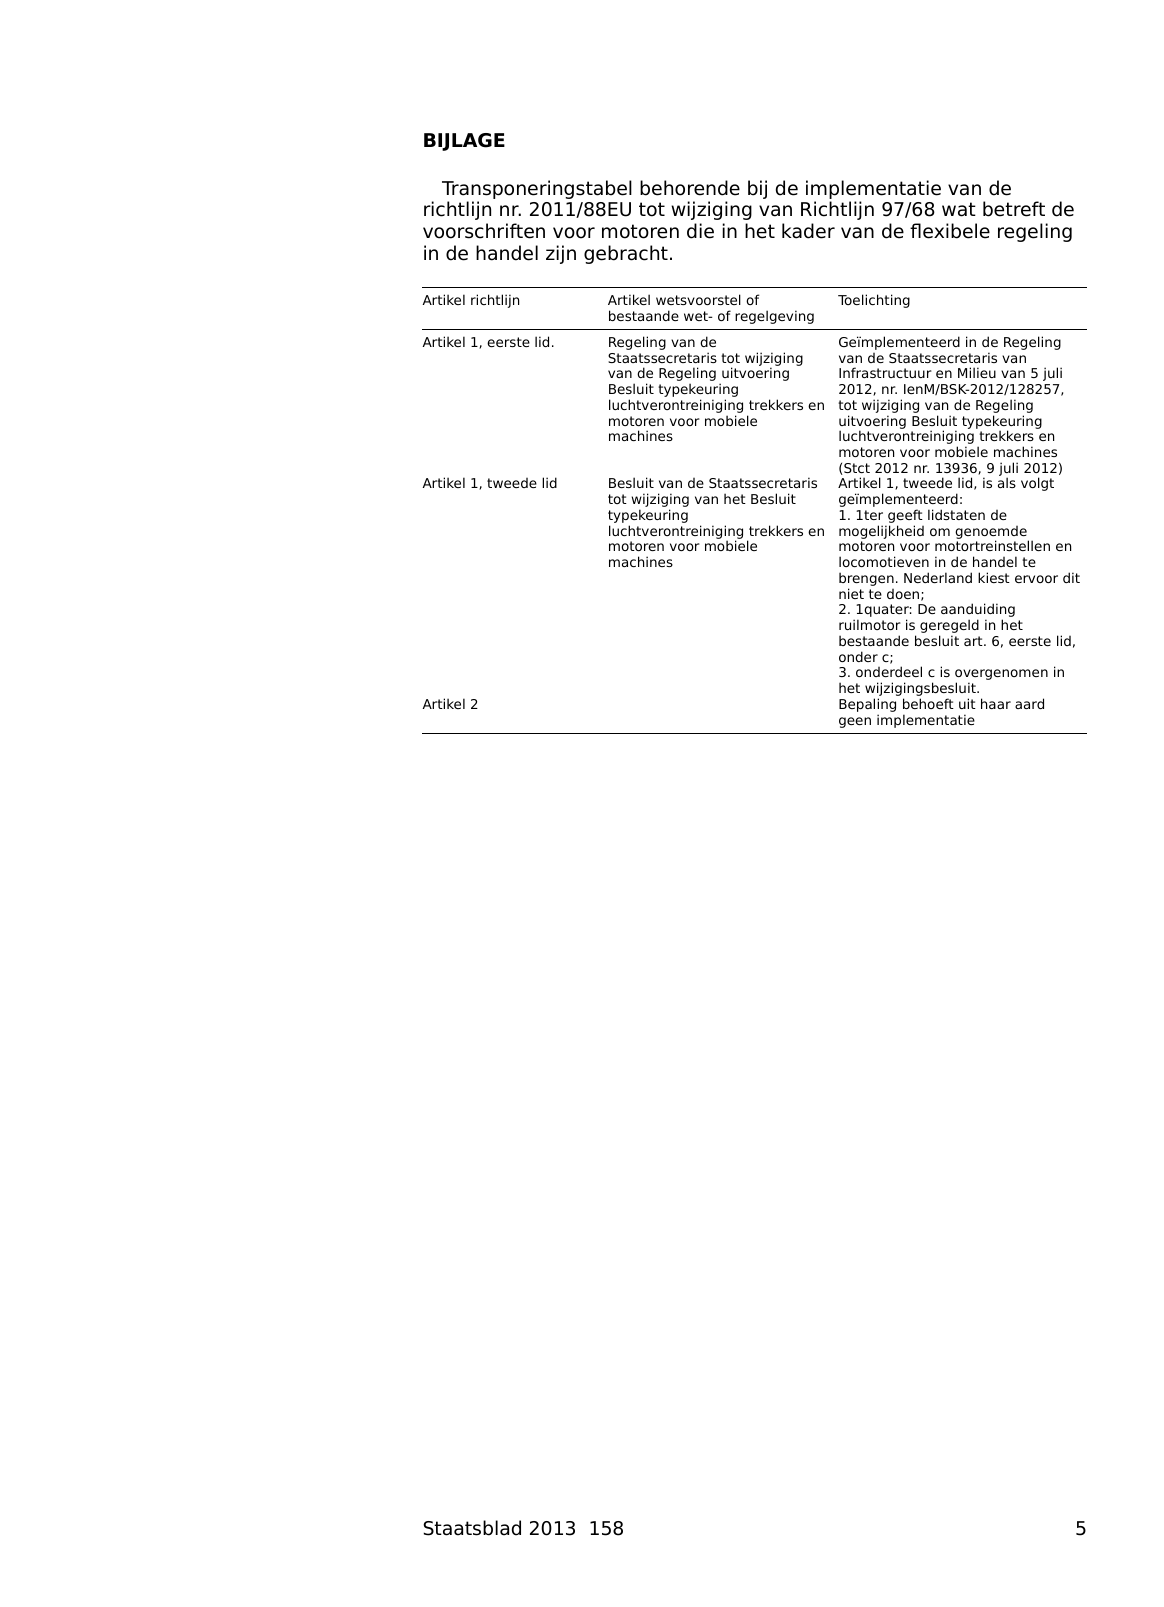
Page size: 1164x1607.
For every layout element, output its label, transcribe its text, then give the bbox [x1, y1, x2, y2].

table_cell Artikel 2 [422, 697, 602, 733]
table_header Artikel richtlijn [422, 288, 602, 329]
table_header Artikel wetsvoorstel of bestaande wet- of regelgeving [602, 288, 832, 329]
table_cell Besluit van de Staatssecretaris tot wijziging van het Besluit typekeuring luchtverontreiniging trekkers en motoren voor mobiele machines [602, 476, 832, 697]
table_cell Regeling van de Staatssecretaris tot wijziging van de Regeling uitvoering Besluit typekeuring luchtverontreiniging trekkers en motoren voor mobiele machines [602, 330, 832, 476]
table_header Toelichting [832, 288, 1087, 329]
table_cell Geïmplementeerd in de Regeling van de Staatssecretaris van Infrastructuur en Milieu van 5 juli 2012, nr. IenM/BSK-2012/128257, tot wijziging van de Regeling uitvoering Besluit typekeuring luchtverontreiniging trekkers en motoren voor mobiele machines (Stct 2012 nr. 13936, 9 juli 2012) [832, 330, 1087, 476]
table_cell Artikel 1, tweede lid [422, 476, 602, 697]
table_cell Artikel 1, tweede lid, is als volgt geïmplementeerd: 1. 1ter geeft lidstaten de mogelijkheid om genoemde motoren voor motortreinstellen en locomotieven in de handel te brengen. Nederland kiest ervoor dit niet te doen; 2. 1quater: De aanduiding ruilmotor is geregeld in het bestaande besluit art. 6, eerste lid, onder c; 3. onderdeel c is overgenomen in het wijzigingsbesluit. [832, 476, 1087, 697]
table_cell Artikel 1, eerste lid. [422, 330, 602, 476]
table_cell Bepaling behoeft uit haar aard geen implementatie [832, 697, 1087, 733]
table_cell [602, 697, 832, 733]
text Transponeringstabel behorende bij de implementatie van de richtlijn nr. 2011/88EU tot wijziging van Richtlijn 97/68 wat betreft de voorschriften voor motoren die in het kader van de flexibele regeling in de handel zijn gebracht. [422, 177, 1087, 265]
subtitle BIJLAGE [422, 130, 1087, 152]
